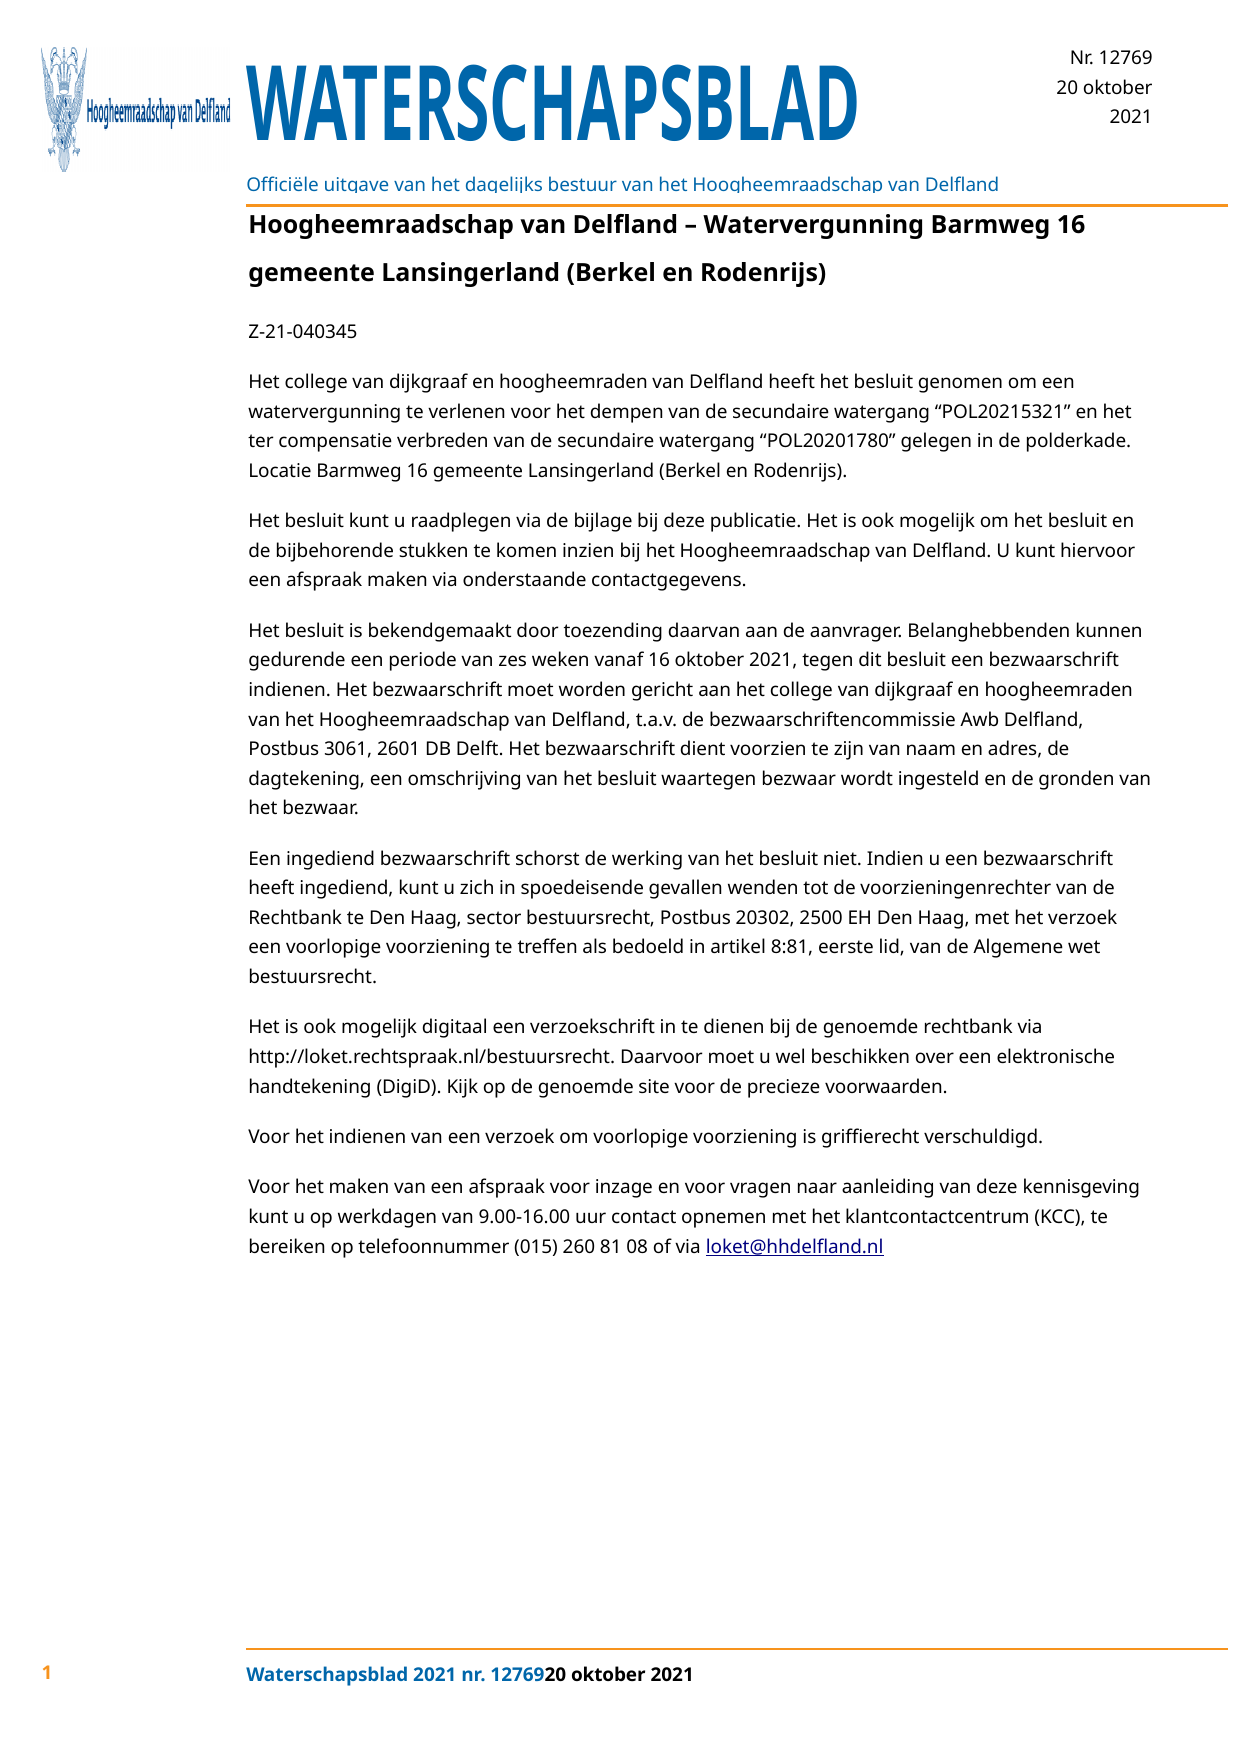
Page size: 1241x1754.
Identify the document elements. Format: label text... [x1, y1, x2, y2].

text Voor het indienen van een verzoek om voorlopige voorziening is griffierecht verschuldigd. [248, 1123, 1152, 1149]
text Het college van dijkgraaf en hoogheemraden van Delfland heeft het besluit genomen om een watervergunning te verlenen voor het dempen van de secundaire watergang “POL20215321” en het ter compensatie verbreden van de secundaire watergang “POL20201780” gelegen in de polderkade. Locatie Barmweg 16 gemeente Lansingerland (Berkel en Rodenrijs). [248, 368, 1152, 483]
text Voor het maken van een afspraak voor inzage en voor vragen naar aanleiding van deze kennisgeving kunt u op werkdagen van 9.00-16.00 uur contact opnemen met het klantcontactcentrum (KCC), te bereiken op telefoonnummer (015) 260 81 08 of via loket@hhdelfland.nl [248, 1174, 1152, 1259]
picture [41, 47, 231, 172]
text Hoogheemraadschap van Delfland – Watervergunning Barmweg 16 gemeente Lansingerland (Berkel en Rodenrijs) [248, 207, 1152, 288]
text Een ingediend bezwaarschrift schorst de werking van het besluit niet. Indien u een bezwaarschrift heeft ingediend, kunt u zich in spoedeisende gevallen wenden tot de voorzieningenrechter van de Rechtbank te Den Haag, sector bestuursrecht, Postbus 20302, 2500 EH Den Haag, met het verzoek een voorlopige voorziening te treffen als bedoeld in artikel 8:81, eerste lid, van de Algemene wet bestuursrecht. [248, 845, 1152, 989]
text Het besluit kunt u raadplegen via de bijlage bij deze publicatie. Het is ook mogelijk om het besluit en de bijbehorende stukken te komen inzien bij het Hoogheemraadschap van Delfland. U kunt hiervoor een afspraak maken via onderstaande contactgegevens. [248, 507, 1152, 592]
text Het is ook mogelijk digitaal een verzoekschrift in te dienen bij de genoemde rechtbank via http://loket.rechtspraak.nl/bestuursrecht. Daarvoor moet u wel beschikken over een elektronische handtekening (DigiD). Kijk op de genoemde site voor de precieze voorwaarden. [248, 1014, 1152, 1099]
text Het besluit is bekendgemaakt door toezending daarvan aan de aanvrager. Belanghebbenden kunnen gedurende een periode van zes weken vanaf 16 oktober 2021, tegen dit besluit een bezwaarschrift indienen. Het bezwaarschrift moet worden gericht aan het college van dijkgraaf en hoogheemraden van het Hoogheemraadschap van Delfland, t.a.v. de bezwaarschriftencommissie Awb Delfland, Postbus 3061, 2601 DB Delft. Het bezwaarschrift dient voorzien te zijn van naam en adres, de dagtekening, een omschrijving van het besluit waartegen bezwaar wordt ingesteld en de gronden van het bezwaar. [248, 617, 1152, 820]
text Z-21-040345 [248, 318, 1152, 344]
